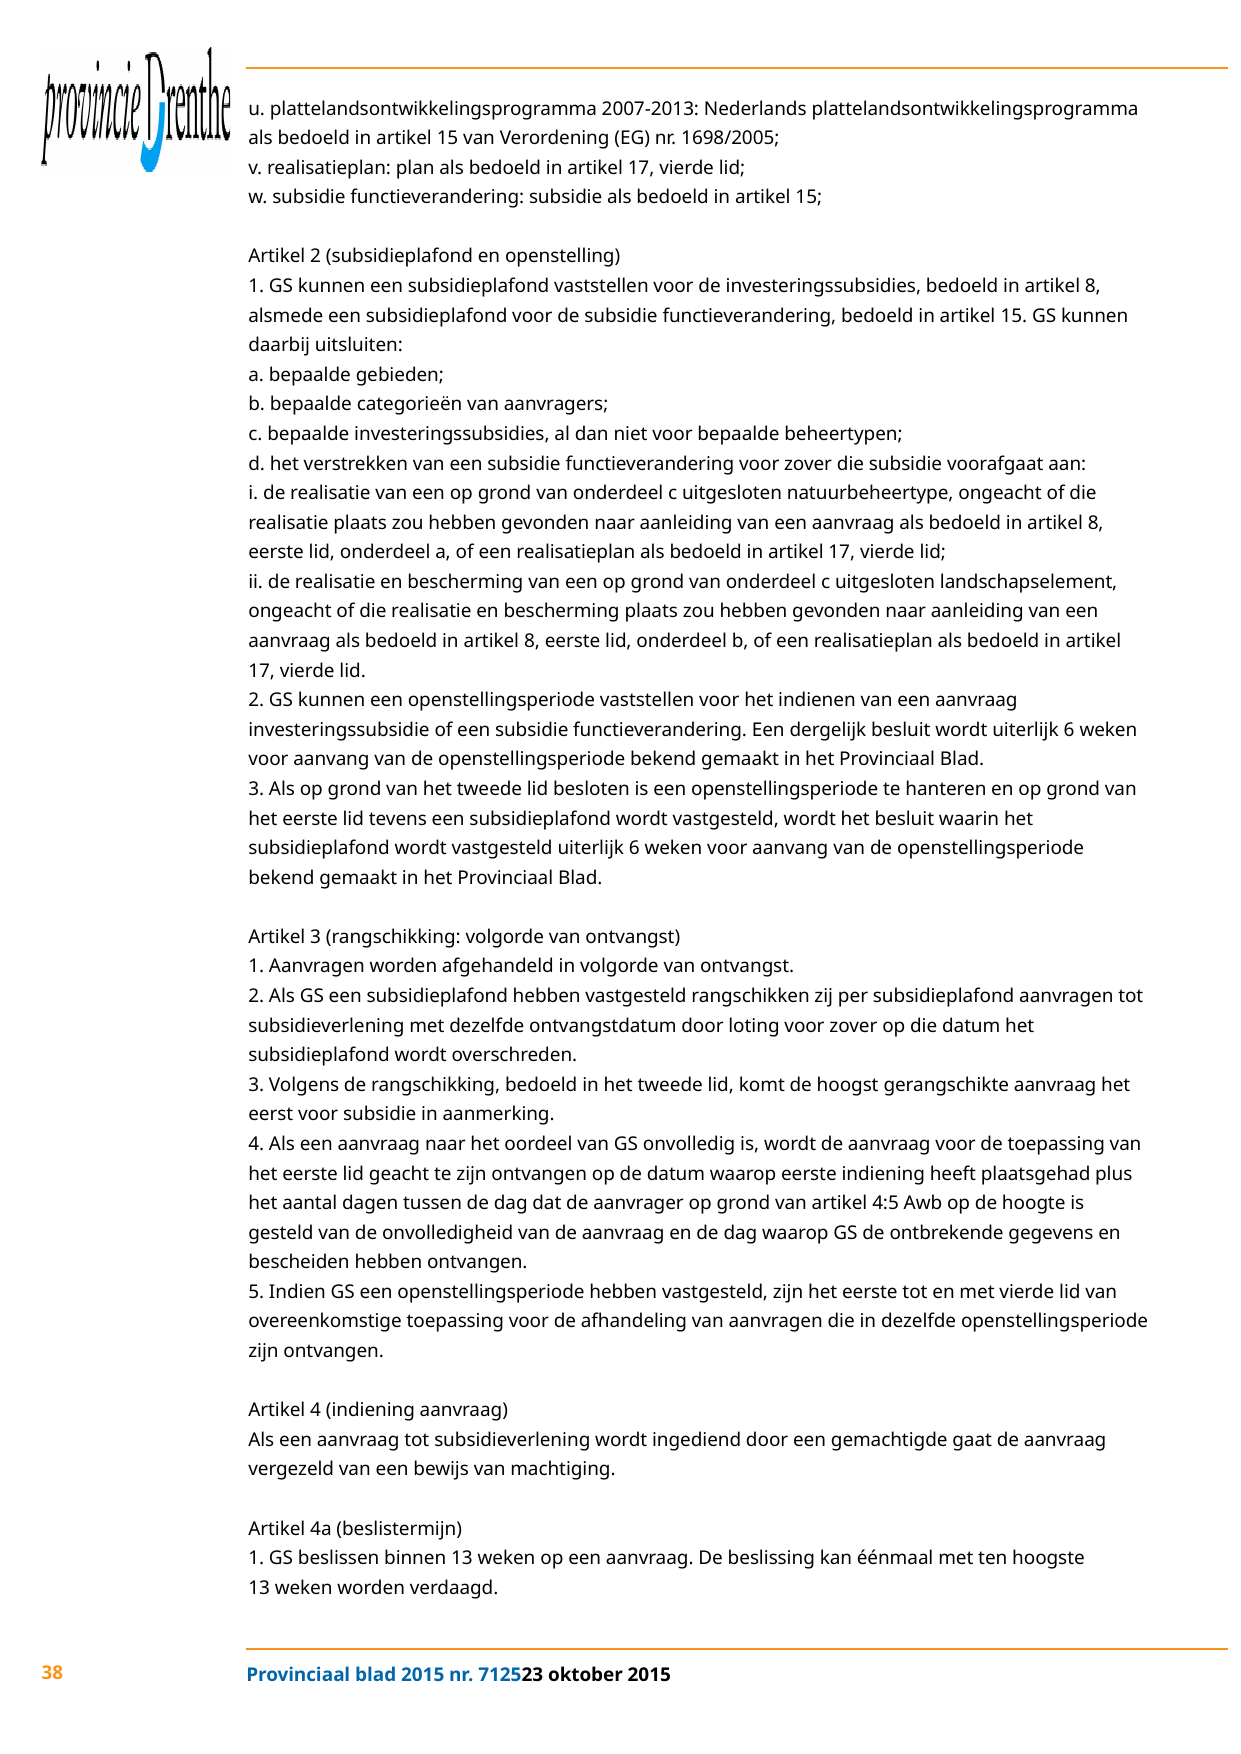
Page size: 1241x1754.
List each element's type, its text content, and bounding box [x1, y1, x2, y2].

text 1. GS kunnen een subsidieplafond vaststellen voor de investeringssubsidies, bedoeld in artikel 8, alsmede een subsidieplafond voor de subsidie functieverandering, bedoeld in artikel 15. GS kunnen daarbij uitsluiten: [248, 272, 1152, 357]
text Artikel 4a (beslistermijn) [248, 1515, 1152, 1541]
text v. realisatieplan: plan als bedoeld in artikel 17, vierde lid; [248, 154, 1152, 180]
text 5. Indien GS een openstellingsperiode hebben vastgesteld, zijn het eerste tot en met vierde lid van overeenkomstige toepassing voor de afhandeling van aanvragen die in dezelfde openstellingsperiode zijn ontvangen. [248, 1278, 1152, 1363]
text 1. Aanvragen worden afgehandeld in volgorde van ontvangst. [248, 953, 1152, 978]
text 1. GS beslissen binnen 13 weken op een aanvraag. De beslissing kan éénmaal met ten hoogste 13 weken worden verdaagd. [248, 1544, 1152, 1600]
text Artikel 4 (indiening aanvraag) [248, 1396, 1152, 1422]
text w. subsidie functieverandering: subsidie als bedoeld in artikel 15; [248, 183, 1152, 209]
text i. de realisatie van een op grond van onderdeel c uitgesloten natuurbeheertype, ongeacht of die realisatie plaats zou hebben gevonden naar aanleiding van een aanvraag als bedoeld in artikel 8, eerste lid, onderdeel a, of een realisatieplan als bedoeld in artikel 17, vierde lid; [248, 479, 1152, 564]
text Artikel 2 (subsidieplafond en openstelling) [248, 243, 1152, 268]
text 3. Als op grond van het tweede lid besloten is een openstellingsperiode te hanteren en op grond van het eerste lid tevens een subsidieplafond wordt vastgesteld, wordt het besluit waarin het subsidieplafond wordt vastgesteld uiterlijk 6 weken voor aanvang van de openstellingsperiode bekend gemaakt in het Provinciaal Blad. [248, 775, 1152, 890]
text Als een aanvraag tot subsidieverlening wordt ingediend door een gemachtigde gaat de aanvraag vergezeld van een bewijs van machtiging. [248, 1426, 1152, 1481]
picture [41, 47, 231, 172]
text 2. GS kunnen een openstellingsperiode vaststellen voor het indienen van een aanvraag investeringssubsidie of een subsidie functieverandering. Een dergelijk besluit wordt uiterlijk 6 weken voor aanvang van de openstellingsperiode bekend gemaakt in het Provinciaal Blad. [248, 686, 1152, 771]
text u. plattelandsontwikkelingsprogramma 2007-2013: Nederlands plattelandsontwikkelingsprogramma als bedoeld in artikel 15 van Verordening (EG) nr. 1698/2005; [248, 95, 1152, 150]
text ii. de realisatie en bescherming van een op grond van onderdeel c uitgesloten landschapselement, ongeacht of die realisatie en bescherming plaats zou hebben gevonden naar aanleiding van een aanvraag als bedoeld in artikel 8, eerste lid, onderdeel b, of een realisatieplan als bedoeld in artikel 17, vierde lid. [248, 568, 1152, 683]
text d. het verstrekken van een subsidie functieverandering voor zover die subsidie voorafgaat aan: [248, 450, 1152, 476]
text c. bepaalde investeringssubsidies, al dan niet voor bepaalde beheertypen; [248, 420, 1152, 446]
text b. bepaalde categorieën van aanvragers; [248, 391, 1152, 416]
text 3. Volgens de rangschikking, bedoeld in het tweede lid, komt de hoogst gerangschikte aanvraag het eerst voor subsidie in aanmerking. [248, 1071, 1152, 1126]
text Artikel 3 (rangschikking: volgorde van ontvangst) [248, 923, 1152, 949]
text a. bepaalde gebieden; [248, 361, 1152, 387]
text 4. Als een aanvraag naar het oordeel van GS onvolledig is, wordt de aanvraag voor de toepassing van het eerste lid geacht te zijn ontvangen op de datum waarop eerste indiening heeft plaatsgehad plus het aantal dagen tussen de dag dat de aanvrager op grond van artikel 4:5 Awb op de hoogte is gesteld van de onvolledigheid van de aanvraag en de dag waarop GS de ontbrekende gegevens en bescheiden hebben ontvangen. [248, 1130, 1152, 1274]
text 2. Als GS een subsidieplafond hebben vastgesteld rangschikken zij per subsidieplafond aanvragen tot subsidieverlening met dezelfde ontvangstdatum door loting voor zover op die datum het subsidieplafond wordt overschreden. [248, 982, 1152, 1067]
